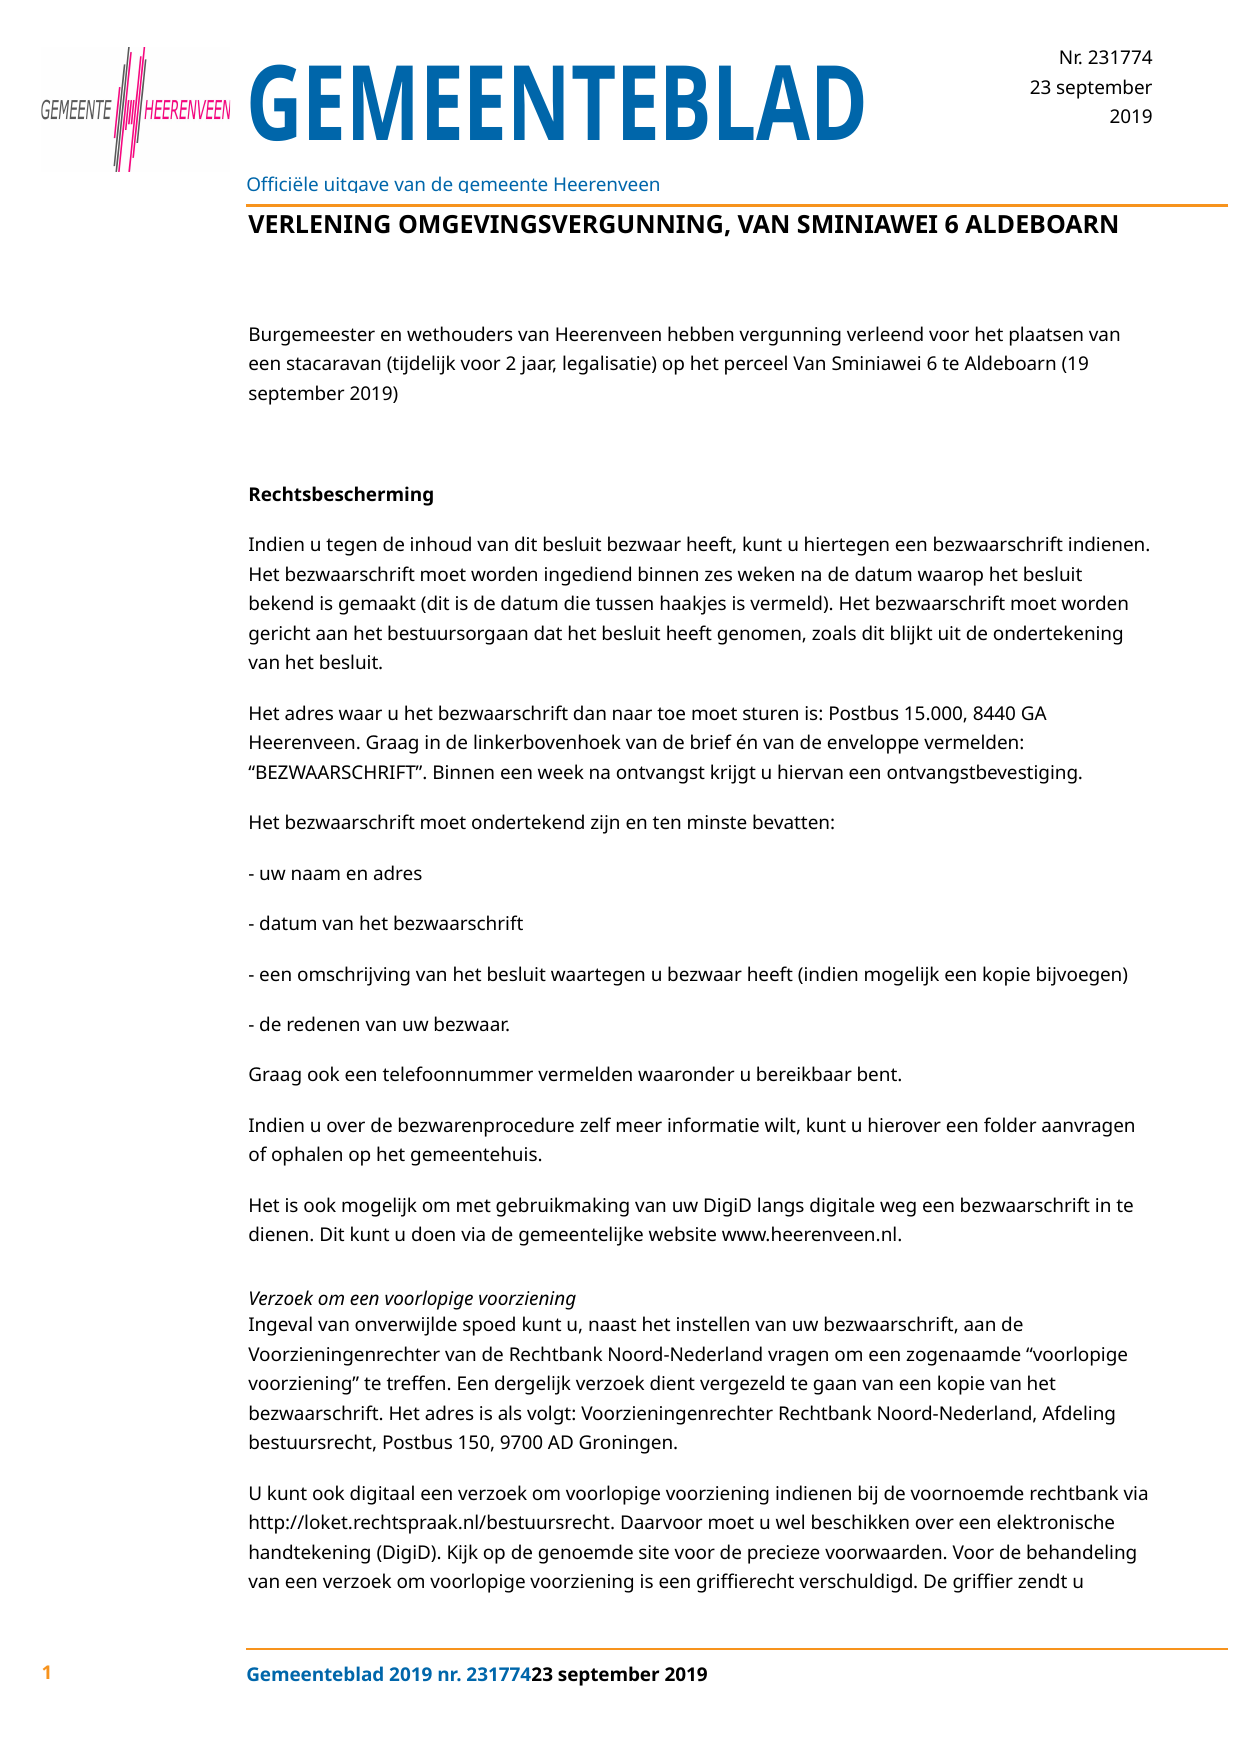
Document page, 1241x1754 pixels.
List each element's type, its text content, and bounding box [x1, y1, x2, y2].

text Indien u tegen de inhoud van dit besluit bezwaar heeft, kunt u hiertegen een bezwaarschrift indienen. Het bezwaarschrift moet worden ingediend binnen zes weken na de datum waarop het besluit bekend is gemaakt (dit is de datum die tussen haakjes is vermeld). Het bezwaarschrift moet worden gericht aan het bestuursorgaan dat het besluit heeft genomen, zoals dit blijkt uit de ondertekening van het besluit. [248, 531, 1152, 675]
text U kunt ook digitaal een verzoek om voorlopige voorziening indienen bij de voornoemde rechtbank via http://loket.rechtspraak.nl/bestuursrecht. Daarvoor moet u wel beschikken over een elektronische handtekening (DigiD). Kijk op de genoemde site voor de precieze voorwaarden. Voor de behandeling van een verzoek om voorlopige voorziening is een griffierecht verschuldigd. De griffier zendt u [248, 1480, 1152, 1594]
text Rechtsbescherming [248, 481, 1152, 506]
text Het bezwaarschrift moet ondertekend zijn en ten minste bevatten: [248, 809, 1152, 835]
text Graag ook een telefoonnummer vermelden waaronder u bereikbaar bent. [248, 1062, 1152, 1087]
text - de redenen van uw bezwaar. [248, 1011, 1152, 1037]
text Burgemeester en wethouders van Heerenveen hebben vergunning verleend voor het plaatsen van een stacaravan (tijdelijk voor 2 jaar, legalisatie) op het perceel Van Sminiawei 6 te Aldeboarn (19 september 2019) [248, 321, 1152, 406]
text Verzoek om een voorlopige voorziening [248, 1286, 1152, 1311]
text - een omschrijving van het besluit waartegen u bezwaar heeft (indien mogelijk een kopie bijvoegen) [248, 961, 1152, 986]
text - datum van het bezwaarschrift [248, 910, 1152, 936]
text Het is ook mogelijk om met gebruikmaking van uw DigiD langs digitale weg een bezwaarschrift in te dienen. Dit kunt u doen via de gemeentelijke website www.heerenveen.nl. [248, 1192, 1152, 1247]
text Het adres waar u het bezwaarschrift dan naar toe moet sturen is: Postbus 15.000, 8440 GA Heerenveen. Graag in de linkerbovenhoek van de brief én van de enveloppe vermelden: “BEZWAARSCHRIFT”. Binnen een week na ontvangst krijgt u hiervan een ontvangstbevestiging. [248, 700, 1152, 785]
text - uw naam en adres [248, 860, 1152, 886]
text Ingeval van onverwijlde spoed kunt u, naast het instellen van uw bezwaarschrift, aan de Voorzieningenrechter van de Rechtbank Noord-Nederland vragen om een zogenaamde “voorlopige voorziening” te treffen. Een dergelijk verzoek dient vergezeld te gaan van een kopie van het bezwaarschrift. Het adres is als volgt: Voorzieningenrechter Rechtbank Noord-Nederland, Afdeling bestuursrecht, Postbus 150, 9700 AD Groningen. [248, 1311, 1152, 1455]
text Indien u over de bezwarenprocedure zelf meer informatie wilt, kunt u hierover een folder aanvragen of ophalen op het gemeentehuis. [248, 1112, 1152, 1167]
picture [41, 47, 231, 172]
text VERLENING OMGEVINGSVERGUNNING, VAN SMINIAWEI 6 ALDEBOARN [248, 207, 1152, 241]
